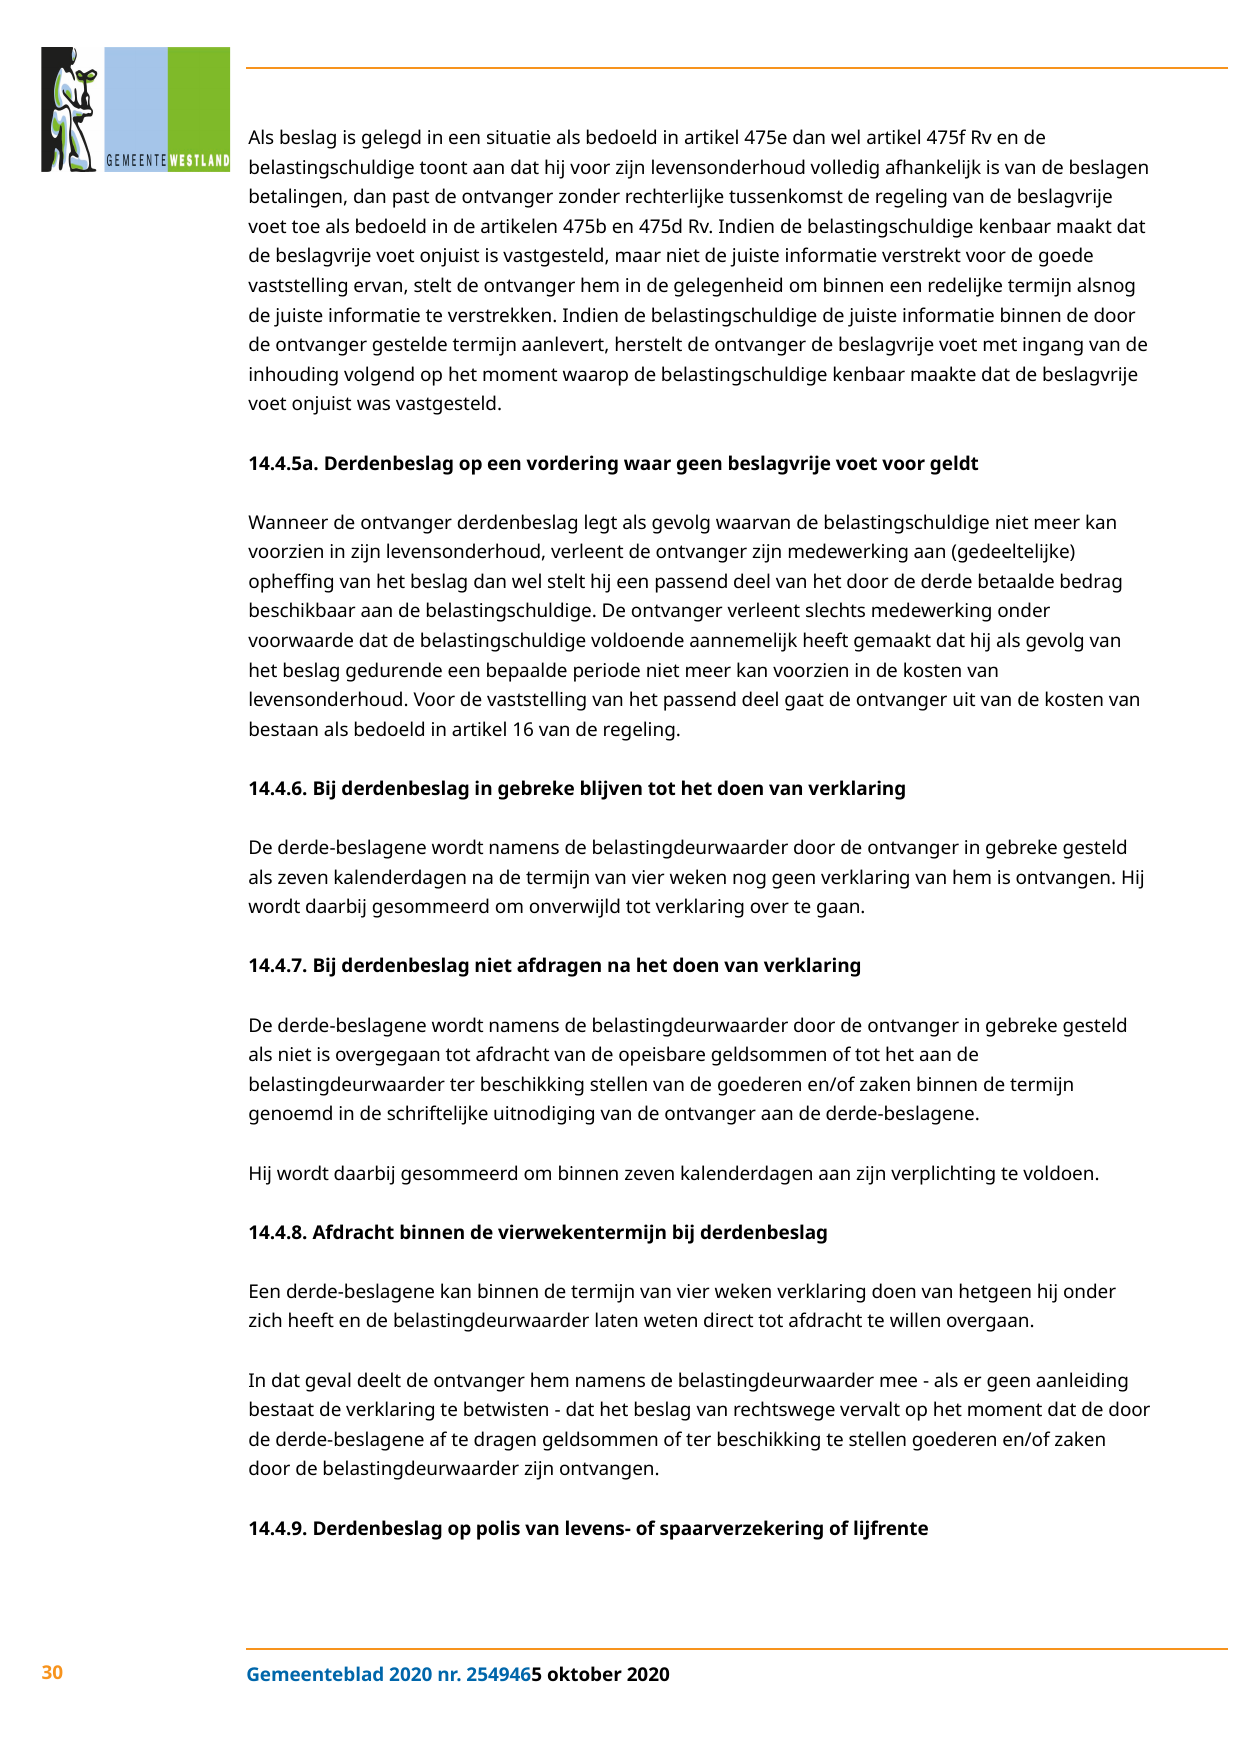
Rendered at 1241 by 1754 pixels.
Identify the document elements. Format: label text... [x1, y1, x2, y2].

picture [41, 47, 231, 172]
text 14.4.8. Afdracht binnen de vierwekentermijn bij derdenbeslag [248, 1219, 1152, 1245]
text 14.4.7. Bij derdenbeslag niet afdragen na het doen van verklaring [248, 953, 1152, 978]
text 14.4.9. Derdenbeslag op polis van levens- of spaarverzekering of lijfrente [248, 1515, 1152, 1541]
text Een derde-beslagene kan binnen de termijn van vier weken verklaring doen van hetgeen hij onder zich heeft en de belastingdeurwaarder laten weten direct tot afdracht te willen overgaan. [248, 1278, 1152, 1333]
text Wanneer de ontvanger derdenbeslag legt als gevolg waarvan de belastingschuldige niet meer kan voorzien in zijn levensonderhoud, verleent de ontvanger zijn medewerking aan (gedeeltelijke) opheffing van het beslag dan wel stelt hij een passend deel van het door de derde betaalde bedrag beschikbaar aan de belastingschuldige. De ontvanger verleent slechts medewerking onder voorwaarde dat de belastingschuldige voldoende aannemelijk heeft gemaakt dat hij als gevolg van het beslag gedurende een bepaalde periode niet meer kan voorzien in de kosten van levensonderhoud. Voor de vaststelling van het passend deel gaat de ontvanger uit van de kosten van bestaan als bedoeld in artikel 16 van de regeling. [248, 509, 1152, 742]
text 14.4.5a. Derdenbeslag op een vordering waar geen beslagvrije voet voor geldt [248, 450, 1152, 476]
text Hij wordt daarbij gesommeerd om binnen zeven kalenderdagen aan zijn verplichting te voldoen. [248, 1160, 1152, 1186]
text Als beslag is gelegd in een situatie als bedoeld in artikel 475e dan wel artikel 475f Rv en de belastingschuldige toont aan dat hij voor zijn levensonderhoud volledig afhankelijk is van de beslagen betalingen, dan past de ontvanger zonder rechterlijke tussenkomst de regeling van de beslagvrije voet toe als bedoeld in de artikelen 475b en 475d Rv. Indien de belastingschuldige kenbaar maakt dat de beslagvrije voet onjuist is vastgesteld, maar niet de juiste informatie verstrekt voor de goede vaststelling ervan, stelt de ontvanger hem in de gelegenheid om binnen een redelijke termijn alsnog de juiste informatie te verstrekken. Indien de belastingschuldige de juiste informatie binnen de door de ontvanger gestelde termijn aanlevert, herstelt de ontvanger de beslagvrije voet met ingang van de inhouding volgend op het moment waarop de belastingschuldige kenbaar maakte dat de beslagvrije voet onjuist was vastgesteld. [248, 124, 1152, 416]
text De derde-beslagene wordt namens de belastingdeurwaarder door de ontvanger in gebreke gesteld als niet is overgegaan tot afdracht van de opeisbare geldsommen of tot het aan de belastingdeurwaarder ter beschikking stellen van de goederen en/of zaken binnen de termijn genoemd in de schriftelijke uitnodiging van de ontvanger aan de derde-beslagene. [248, 1012, 1152, 1126]
text De derde-beslagene wordt namens de belastingdeurwaarder door de ontvanger in gebreke gesteld als zeven kalenderdagen na de termijn van vier weken nog geen verklaring van hem is ontvangen. Hij wordt daarbij gesommeerd om onverwijld tot verklaring over te gaan. [248, 834, 1152, 919]
text 14.4.6. Bij derdenbeslag in gebreke blijven tot het doen van verklaring [248, 775, 1152, 801]
text In dat geval deelt de ontvanger hem namens de belastingdeurwaarder mee - als er geen aanleiding bestaat de verklaring te betwisten - dat het beslag van rechtswege vervalt op het moment dat de door de derde-beslagene af te dragen geldsommen of ter beschikking te stellen goederen en/of zaken door de belastingdeurwaarder zijn ontvangen. [248, 1367, 1152, 1481]
